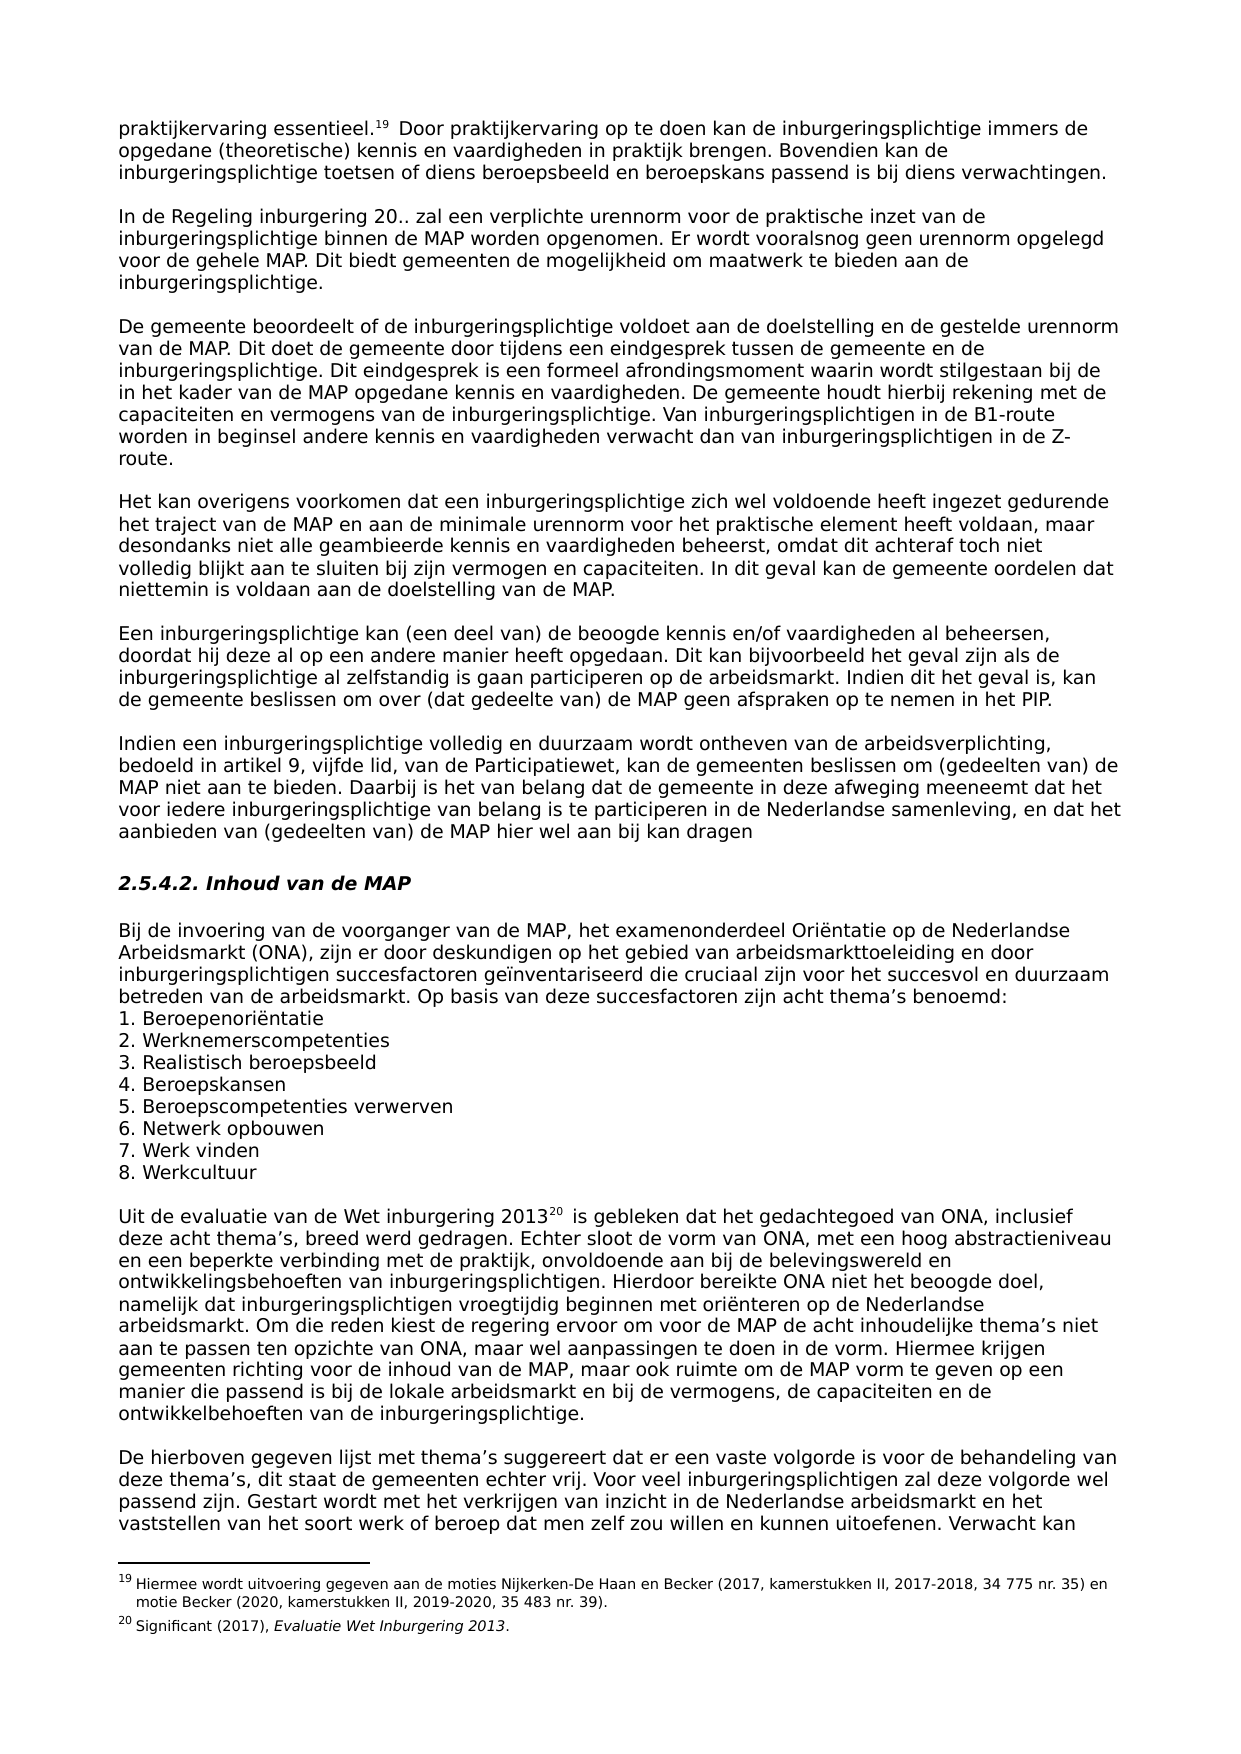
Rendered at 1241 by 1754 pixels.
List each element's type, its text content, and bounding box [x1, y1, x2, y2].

text Hiermee wordt uitvoering gegeven aan de moties Nijkerken-De Haan en Becker (2017, kamerstukken II, 2017-2018, 34 775 nr. 35) en motie Becker (2020, kamerstukken II, 2019-2020, 35 483 nr. 39). [118, 1572, 1122, 1611]
subtitle 2.5.4.2. Inhoud van de MAP [118, 873, 1122, 895]
text 1. Beroepenoriëntatie [118, 1008, 1122, 1030]
text 3. Realistisch beroepsbeeld [118, 1052, 1122, 1074]
text 8. Werkcultuur [118, 1162, 1122, 1184]
text Significant (2017), Evaluatie Wet Inburgering 2013. [118, 1614, 1122, 1636]
text 2. Werknemerscompetenties [118, 1030, 1122, 1052]
text Bij de invoering van de voorganger van de MAP, het examenonderdeel Oriëntatie op de Nederlandse Arbeidsmarkt (ONA), zijn er door deskundigen op het gebied van arbeidsmarkttoeleiding en door inburgeringsplichtigen succesfactoren geïnventariseerd die cruciaal zijn voor het succesvol en duurzaam betreden van de arbeidsmarkt. Op basis van deze succesfactoren zijn acht thema’s benoemd: [118, 920, 1122, 1008]
text 4. Beroepskansen [118, 1074, 1122, 1096]
text 5. Beroepscompetenties verwerven [118, 1096, 1122, 1118]
text 6. Netwerk opbouwen [118, 1118, 1122, 1140]
text De gemeente beoordeelt of de inburgeringsplichtige voldoet aan de doelstelling en de gestelde urennorm van de MAP. Dit doet de gemeente door tijdens een eindgesprek tussen de gemeente en de inburgeringsplichtige. Dit eindgesprek is een formeel afrondingsmoment waarin wordt stilgestaan bij de in het kader van de MAP opgedane kennis en vaardigheden. De gemeente houdt hierbij rekening met de capaciteiten en vermogens van de inburgeringsplichtige. Van inburgeringsplichtigen in de B1-route worden in beginsel andere kennis en vaardigheden verwacht dan van inburgeringsplichtigen in de Z-route. [118, 316, 1122, 469]
text 7. Werk vinden [118, 1140, 1122, 1162]
text Een inburgeringsplichtige kan (een deel van) de beoogde kennis en/of vaardigheden al beheersen, doordat hij deze al op een andere manier heeft opgedaan. Dit kan bijvoorbeeld het geval zijn als de inburgeringsplichtige al zelfstandig is gaan participeren op de arbeidsmarkt. Indien dit het geval is, kan de gemeente beslissen om over (dat gedeelte van) de MAP geen afspraken op te nemen in het PIP. [118, 623, 1122, 711]
text Indien een inburgeringsplichtige volledig en duurzaam wordt ontheven van de arbeidsverplichting, bedoeld in artikel 9, vijfde lid, van de Participatiewet, kan de gemeenten beslissen om (gedeelten van) de MAP niet aan te bieden. Daarbij is het van belang dat de gemeente in deze afweging meeneemt dat het voor iedere inburgeringsplichtige van belang is te participeren in de Nederlandse samenleving, en dat het aanbieden van (gedeelten van) de MAP hier wel aan bij kan dragen [118, 733, 1122, 843]
text De hierboven gegeven lijst met thema’s suggereert dat er een vaste volgorde is voor de behandeling van deze thema’s, dit staat de gemeenten echter vrij. Voor veel inburgeringsplichtigen zal deze volgorde wel passend zijn. Gestart wordt met het verkrijgen van inzicht in de Nederlandse arbeidsmarkt en het vaststellen van het soort werk of beroep dat men zelf zou willen en kunnen uitoefenen. Verwacht kan [118, 1447, 1122, 1535]
text In de Regeling inburgering 20.. zal een verplichte urennorm voor de praktische inzet van de inburgeringsplichtige binnen de MAP worden opgenomen. Er wordt vooralsnog geen urennorm opgelegd voor de gehele MAP. Dit biedt gemeenten de mogelijkheid om maatwerk te bieden aan de inburgeringsplichtige. [118, 206, 1122, 294]
text Het kan overigens voorkomen dat een inburgeringsplichtige zich wel voldoende heeft ingezet gedurende het traject van de MAP en aan de minimale urennorm voor het praktische element heeft voldaan, maar desondanks niet alle geambieerde kennis en vaardigheden beheerst, omdat dit achteraf toch niet volledig blijkt aan te sluiten bij zijn vermogen en capaciteiten. In dit geval kan de gemeente oordelen dat niettemin is voldaan aan de doelstelling van de MAP. [118, 491, 1122, 601]
text praktijkervaring essentieel. Door praktijkervaring op te doen kan de inburgeringsplichtige immers de opgedane (theoretische) kennis en vaardigheden in praktijk brengen. Bovendien kan de inburgeringsplichtige toetsen of diens beroepsbeeld en beroepskans passend is bij diens verwachtingen. [118, 118, 1122, 184]
text Uit de evaluatie van de Wet inburgering 2013 is gebleken dat het gedachtegoed van ONA, inclusief deze acht thema’s, breed werd gedragen. Echter sloot de vorm van ONA, met een hoog abstractieniveau en een beperkte verbinding met de praktijk, onvoldoende aan bij de belevingswereld en ontwikkelingsbehoeften van inburgeringsplichtigen. Hierdoor bereikte ONA niet het beoogde doel, namelijk dat inburgeringsplichtigen vroegtijdig beginnen met oriënteren op de Nederlandse arbeidsmarkt. Om die reden kiest de regering ervoor om voor de MAP de acht inhoudelijke thema’s niet aan te passen ten opzichte van ONA, maar wel aanpassingen te doen in de vorm. Hiermee krijgen gemeenten richting voor de inhoud van de MAP, maar ook ruimte om de MAP vorm te geven op een manier die passend is bij de lokale arbeidsmarkt en bij de vermogens, de capaciteiten en de ontwikkelbehoeften van de inburgeringsplichtige. [118, 1206, 1122, 1425]
